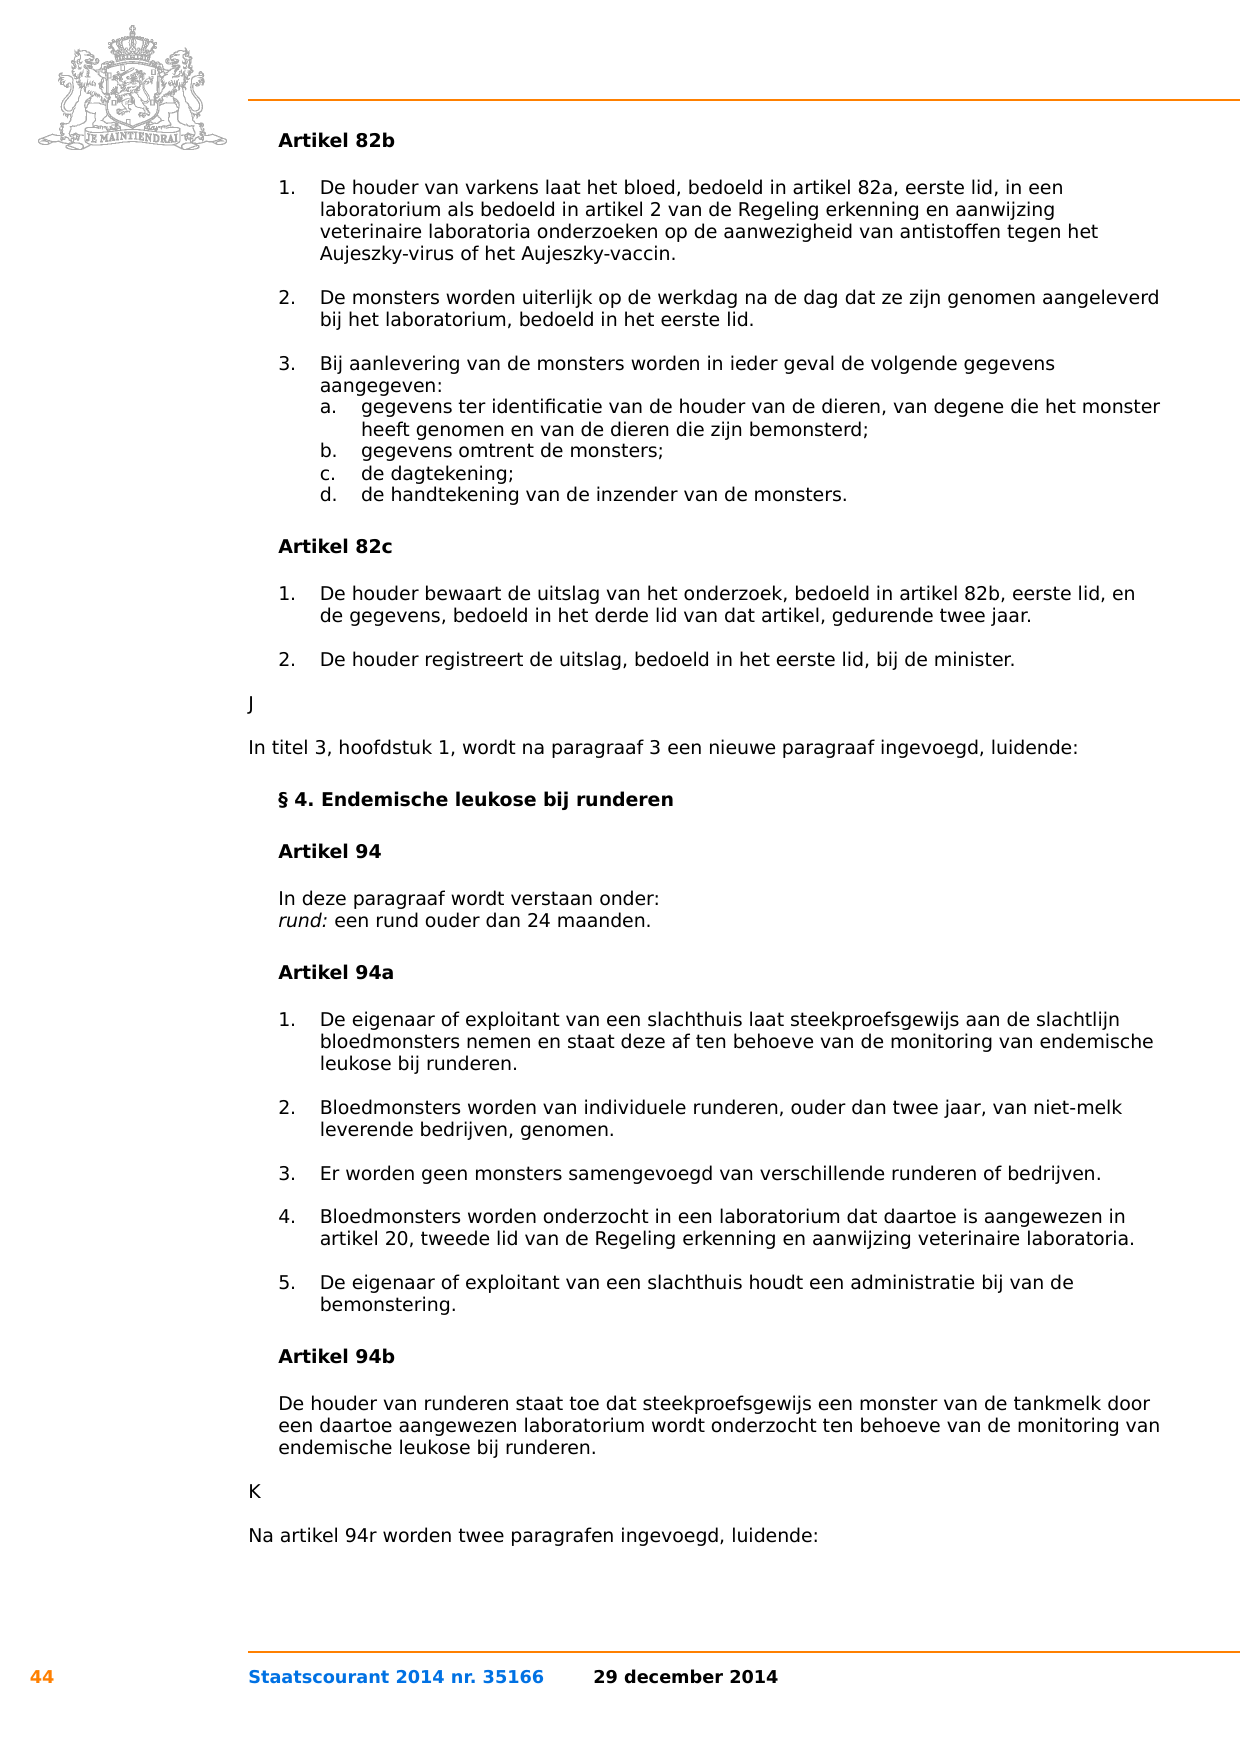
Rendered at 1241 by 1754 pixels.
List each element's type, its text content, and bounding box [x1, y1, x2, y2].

text d. de handtekening van de inzender van de monsters. [319, 484, 1163, 506]
text 3. Er worden geen monsters samengevoegd van verschillende runderen of bedrijven. [278, 1162, 1163, 1184]
subtitle Artikel 94a [278, 962, 1163, 984]
text b. gegevens omtrent de monsters; [319, 440, 1163, 462]
text 4. Bloedmonsters worden onderzocht in een laboratorium dat daartoe is aangewezen in artikel 20, tweede lid van de Regeling erkenning en aanwijzing veterinaire laboratoria. [278, 1206, 1163, 1250]
subtitle Artikel 82b [278, 130, 1163, 152]
text In titel 3, hoofdstuk 1, wordt na paragraaf 3 een nieuwe paragraaf ingevoegd, luidende: [248, 737, 1163, 759]
subtitle § 4. Endemische leukose bij runderen [278, 789, 1163, 811]
text Na artikel 94r worden twee paragrafen ingevoegd, luidende: [248, 1525, 1163, 1547]
text 2. De houder registreert de uitslag, bedoeld in het eerste lid, bij de minister. [278, 649, 1163, 671]
text J [248, 693, 1163, 715]
text 1. De houder bewaart de uitslag van het onderzoek, bedoeld in artikel 82b, eerste lid, en de gegevens, bedoeld in het derde lid van dat artikel, gedurende twee jaar. [278, 583, 1163, 627]
text De houder van runderen staat toe dat steekproefsgewijs een monster van de tankmelk door een daartoe aangewezen laboratorium wordt onderzocht ten behoeve van de monitoring van endemische leukose bij runderen. [278, 1393, 1163, 1459]
text 2. De monsters worden uiterlijk op de werkdag na de dag dat ze zijn genomen aangeleverd bij het laboratorium, bedoeld in het eerste lid. [278, 287, 1163, 331]
subtitle Artikel 94b [278, 1346, 1163, 1368]
text K [248, 1481, 1163, 1503]
text 3. Bij aanlevering van de monsters worden in ieder geval de volgende gegevens aangegeven: [278, 352, 1163, 396]
subtitle Artikel 82c [278, 536, 1163, 558]
text rund: een rund ouder dan 24 maanden. [278, 910, 1163, 932]
text 1. De houder van varkens laat het bloed, bedoeld in artikel 82a, eerste lid, in een laboratorium als bedoeld in artikel 2 van de Regeling erkenning en aanwijzing veterinaire laboratoria onderzoeken op de aanwezigheid van antistoffen tegen het Aujeszky-virus of het Aujeszky-vaccin. [278, 177, 1163, 265]
text 1. De eigenaar of exploitant van een slachthuis laat steekproefsgewijs aan de slachtlijn bloedmonsters nemen en staat deze af ten behoeve van de monitoring van endemische leukose bij runderen. [278, 1009, 1163, 1075]
text a. gegevens ter identificatie van de houder van de dieren, van degene die het monster heeft genomen en van de dieren die zijn bemonsterd; [319, 396, 1163, 440]
subtitle Artikel 94 [278, 841, 1163, 863]
picture [38, 25, 227, 150]
text c. de dagtekening; [319, 462, 1163, 484]
text 5. De eigenaar of exploitant van een slachthuis houdt een administratie bij van de bemonstering. [278, 1272, 1163, 1316]
text In deze paragraaf wordt verstaan onder: [278, 888, 1163, 910]
text 2. Bloedmonsters worden van individuele runderen, ouder dan twee jaar, van niet-melk leverende bedrijven, genomen. [278, 1097, 1163, 1141]
